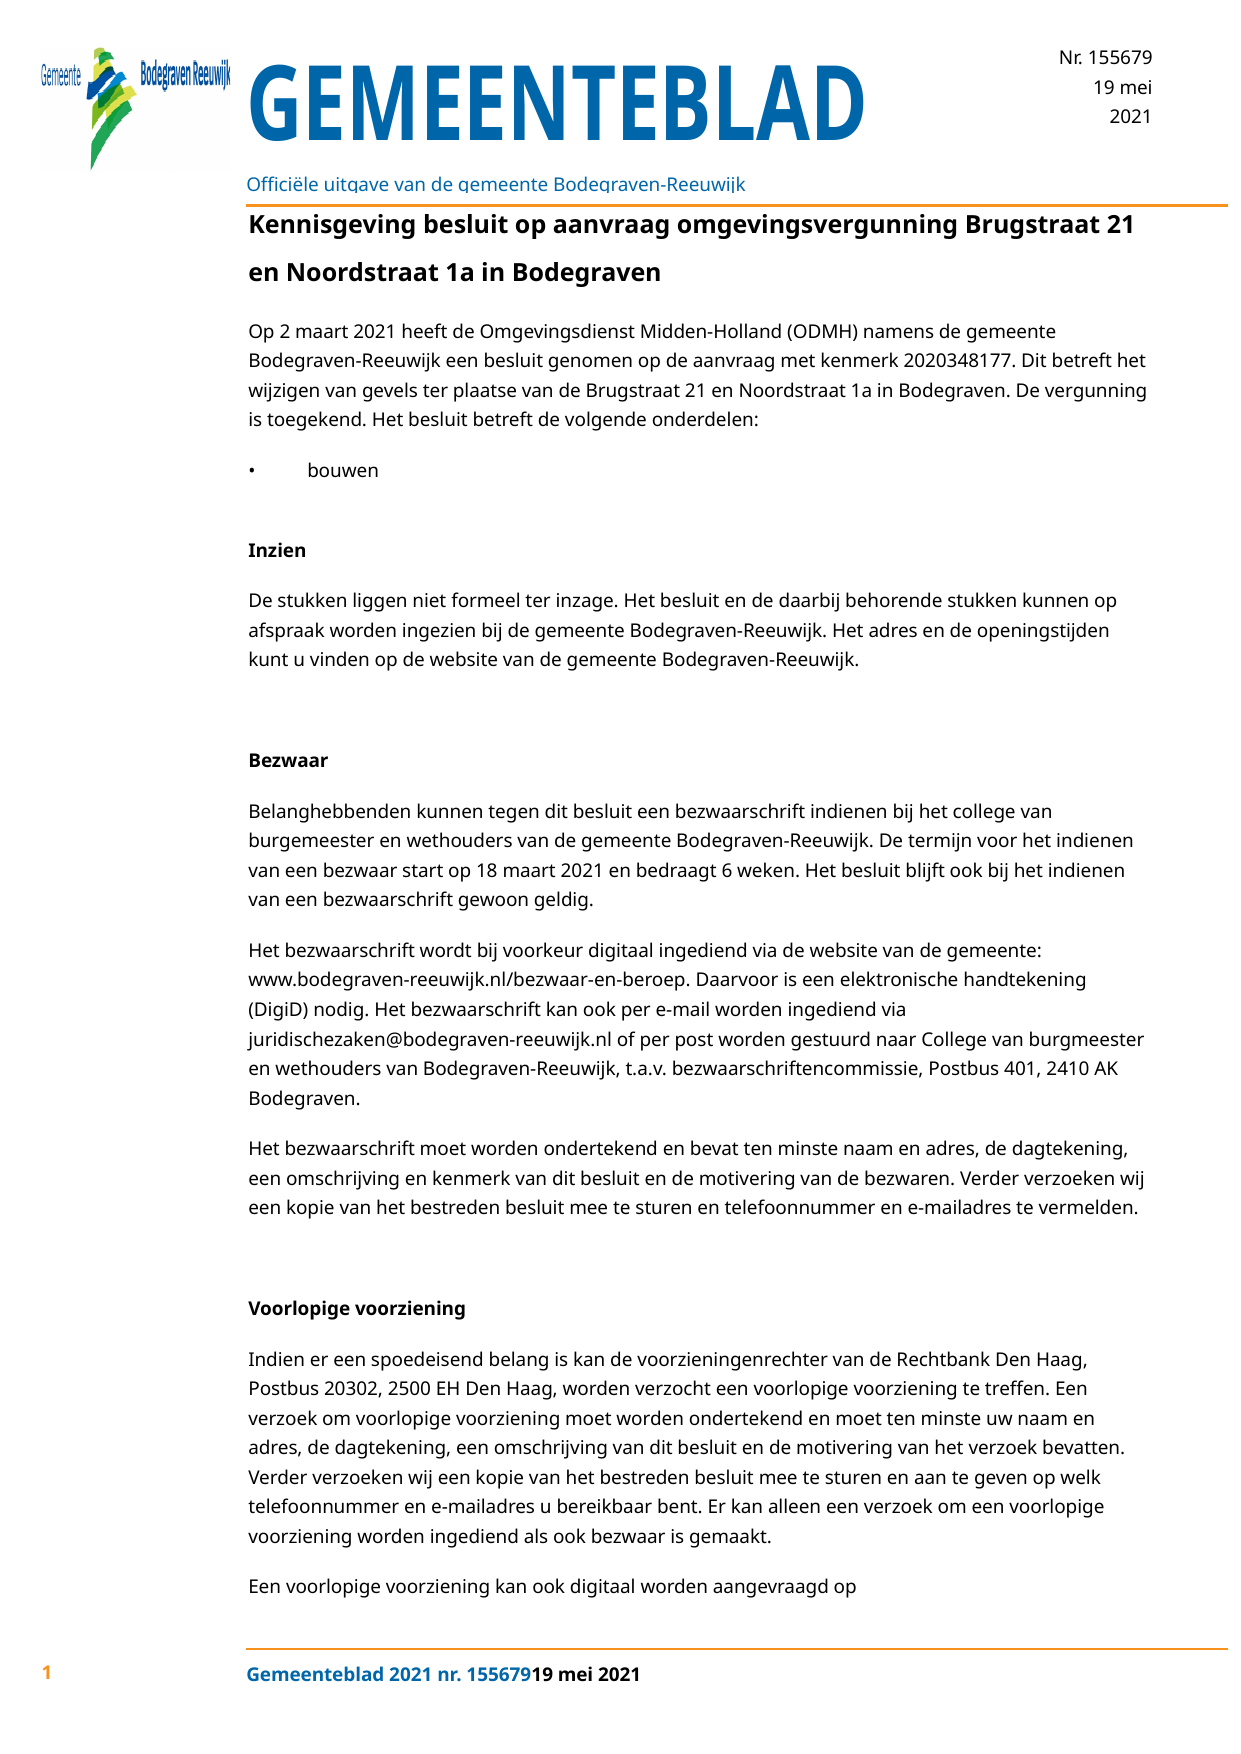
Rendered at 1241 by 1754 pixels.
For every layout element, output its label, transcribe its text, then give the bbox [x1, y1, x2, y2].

text Op 2 maart 2021 heeft de Omgevingsdienst Midden-Holland (ODMH) namens de gemeente Bodegraven-Reeuwijk een besluit genomen op de aanvraag met kenmerk 2020348177. Dit betreft het wijzigen van gevels ter plaatse van de Brugstraat 21 en Noordstraat 1a in Bodegraven. De vergunning is toegekend. Het besluit betreft de volgende onderdelen: [248, 318, 1152, 432]
text Indien er een spoedeisend belang is kan de voorzieningenrechter van de Rechtbank Den Haag, Postbus 20302, 2500 EH Den Haag, worden verzocht een voorlopige voorziening te treffen. Een verzoek om voorlopige voorziening moet worden ondertekend en moet ten minste uw naam en adres, de dagtekening, een omschrijving van dit besluit en de motivering van het verzoek bevatten. Verder verzoeken wij een kopie van het bestreden besluit mee te sturen en aan te geven op welk telefoonnummer en e-mailadres u bereikbaar bent. Er kan alleen een verzoek om een voorlopige voorziening worden ingediend als ook bezwaar is gemaakt. [248, 1346, 1152, 1549]
text Belanghebbenden kunnen tegen dit besluit een bezwaarschrift indienen bij het college van burgemeester en wethouders van de gemeente Bodegraven-Reeuwijk. De termijn voor het indienen van een bezwaar start op 18 maart 2021 en bedraagt 6 weken. Het besluit blijft ook bij het indienen van een bezwaarschrift gewoon geldig. [248, 798, 1152, 912]
list bouwen [248, 457, 1152, 483]
text Een voorlopige voorziening kan ook digitaal worden aangevraagd op [248, 1574, 1152, 1599]
text Voorlopige voorziening [248, 1295, 1152, 1321]
picture [41, 47, 231, 172]
text Bezwaar [248, 747, 1152, 773]
text Inzien [248, 537, 1152, 563]
text De stukken liggen niet formeel ter inzage. Het besluit en de daarbij behorende stukken kunnen op afspraak worden ingezien bij de gemeente Bodegraven-Reeuwijk. Het adres en de openingstijden kunt u vinden op de website van de gemeente Bodegraven-Reeuwijk. [248, 587, 1152, 672]
text Kennisgeving besluit op aanvraag omgevingsvergunning Brugstraat 21 en Noordstraat 1a in Bodegraven [248, 207, 1152, 288]
text Het bezwaarschrift moet worden ondertekend en bevat ten minste naam en adres, de dagtekening, een omschrijving en kenmerk van dit besluit en de motivering van de bezwaren. Verder verzoeken wij een kopie van het bestreden besluit mee te sturen en telefoonnummer en e-mailadres te vermelden. [248, 1135, 1152, 1220]
text Het bezwaarschrift wordt bij voorkeur digitaal ingediend via de website van de gemeente: www.bodegraven-reeuwijk.nl/bezwaar-en-beroep. Daarvoor is een elektronische handtekening (DigiD) nodig. Het bezwaarschrift kan ook per e-mail worden ingediend via juridischezaken@bodegraven-reeuwijk.nl of per post worden gestuurd naar College van burgmeester en wethouders van Bodegraven-Reeuwijk, t.a.v. bezwaarschriftencommissie, Postbus 401, 2410 AK Bodegraven. [248, 937, 1152, 1111]
